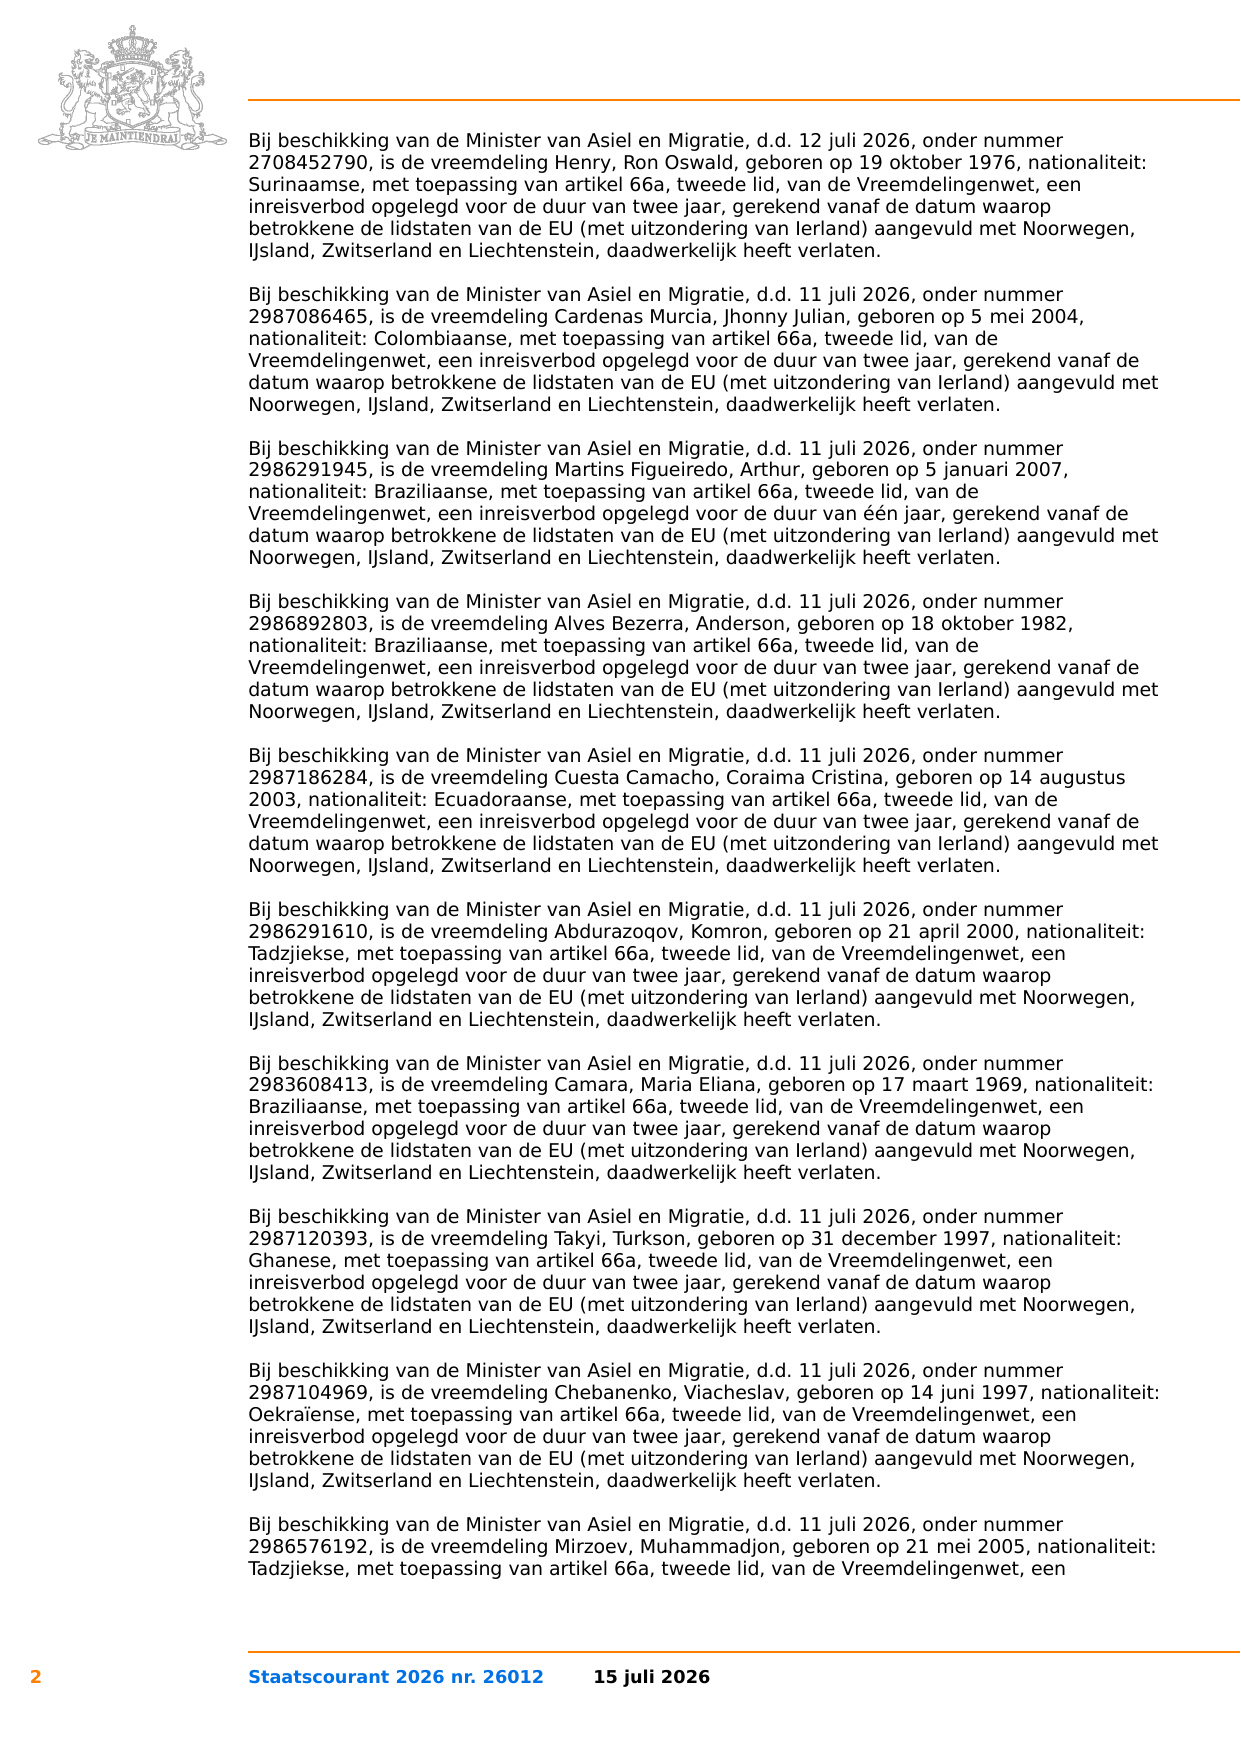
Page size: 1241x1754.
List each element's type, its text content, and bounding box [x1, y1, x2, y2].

text Bij beschikking van de Minister van Asiel en Migratie, d.d. 11 juli 2026, onder nummer 2986291945, is de vreemdeling Martins Figueiredo, Arthur, geboren op 5 januari 2007, nationaliteit: Braziliaanse, met toepassing van artikel 66a, tweede lid, van de Vreemdelingenwet, een inreisverbod opgelegd voor de duur van één jaar, gerekend vanaf de datum waarop betrokkene de lidstaten van de EU (met uitzondering van Ierland) aangevuld met Noorwegen, IJsland, Zwitserland en Liechtenstein, daadwerkelijk heeft verlaten. [248, 437, 1163, 569]
text Bij beschikking van de Minister van Asiel en Migratie, d.d. 12 juli 2026, onder nummer 2708452790, is de vreemdeling Henry, Ron Oswald, geboren op 19 oktober 1976, nationaliteit: Surinaamse, met toepassing van artikel 66a, tweede lid, van de Vreemdelingenwet, een inreisverbod opgelegd voor de duur van twee jaar, gerekend vanaf de datum waarop betrokkene de lidstaten van de EU (met uitzondering van Ierland) aangevuld met Noorwegen, IJsland, Zwitserland en Liechtenstein, daadwerkelijk heeft verlaten. [248, 130, 1163, 262]
text Bij beschikking van de Minister van Asiel en Migratie, d.d. 11 juli 2026, onder nummer 2986892803, is de vreemdeling Alves Bezerra, Anderson, geboren op 18 oktober 1982, nationaliteit: Braziliaanse, met toepassing van artikel 66a, tweede lid, van de Vreemdelingenwet, een inreisverbod opgelegd voor de duur van twee jaar, gerekend vanaf de datum waarop betrokkene de lidstaten van de EU (met uitzondering van Ierland) aangevuld met Noorwegen, IJsland, Zwitserland en Liechtenstein, daadwerkelijk heeft verlaten. [248, 591, 1163, 723]
text Bij beschikking van de Minister van Asiel en Migratie, d.d. 11 juli 2026, onder nummer 2987086465, is de vreemdeling Cardenas Murcia, Jhonny Julian, geboren op 5 mei 2004, nationaliteit: Colombiaanse, met toepassing van artikel 66a, tweede lid, van de Vreemdelingenwet, een inreisverbod opgelegd voor de duur van twee jaar, gerekend vanaf de datum waarop betrokkene de lidstaten van de EU (met uitzondering van Ierland) aangevuld met Noorwegen, IJsland, Zwitserland en Liechtenstein, daadwerkelijk heeft verlaten. [248, 284, 1163, 416]
text Bij beschikking van de Minister van Asiel en Migratie, d.d. 11 juli 2026, onder nummer 2987104969, is de vreemdeling Chebanenko, Viacheslav, geboren op 14 juni 1997, nationaliteit: Oekraïense, met toepassing van artikel 66a, tweede lid, van de Vreemdelingenwet, een inreisverbod opgelegd voor de duur van twee jaar, gerekend vanaf de datum waarop betrokkene de lidstaten van de EU (met uitzondering van Ierland) aangevuld met Noorwegen, IJsland, Zwitserland en Liechtenstein, daadwerkelijk heeft verlaten. [248, 1360, 1163, 1492]
text Bij beschikking van de Minister van Asiel en Migratie, d.d. 11 juli 2026, onder nummer 2986576192, is de vreemdeling Mirzoev, Muhammadjon, geboren op 21 mei 2005, nationaliteit: Tadzjiekse, met toepassing van artikel 66a, tweede lid, van de Vreemdelingenwet, een [248, 1514, 1163, 1579]
picture [38, 25, 227, 150]
text Bij beschikking van de Minister van Asiel en Migratie, d.d. 11 juli 2026, onder nummer 2987120393, is de vreemdeling Takyi, Turkson, geboren op 31 december 1997, nationaliteit: Ghanese, met toepassing van artikel 66a, tweede lid, van de Vreemdelingenwet, een inreisverbod opgelegd voor de duur van twee jaar, gerekend vanaf de datum waarop betrokkene de lidstaten van de EU (met uitzondering van Ierland) aangevuld met Noorwegen, IJsland, Zwitserland en Liechtenstein, daadwerkelijk heeft verlaten. [248, 1206, 1163, 1338]
text Bij beschikking van de Minister van Asiel en Migratie, d.d. 11 juli 2026, onder nummer 2986291610, is de vreemdeling Abdurazoqov, Komron, geboren op 21 april 2000, nationaliteit: Tadzjiekse, met toepassing van artikel 66a, tweede lid, van de Vreemdelingenwet, een inreisverbod opgelegd voor de duur van twee jaar, gerekend vanaf de datum waarop betrokkene de lidstaten van de EU (met uitzondering van Ierland) aangevuld met Noorwegen, IJsland, Zwitserland en Liechtenstein, daadwerkelijk heeft verlaten. [248, 899, 1163, 1031]
text Bij beschikking van de Minister van Asiel en Migratie, d.d. 11 juli 2026, onder nummer 2987186284, is de vreemdeling Cuesta Camacho, Coraima Cristina, geboren op 14 augustus 2003, nationaliteit: Ecuadoraanse, met toepassing van artikel 66a, tweede lid, van de Vreemdelingenwet, een inreisverbod opgelegd voor de duur van twee jaar, gerekend vanaf de datum waarop betrokkene de lidstaten van de EU (met uitzondering van Ierland) aangevuld met Noorwegen, IJsland, Zwitserland en Liechtenstein, daadwerkelijk heeft verlaten. [248, 745, 1163, 877]
text Bij beschikking van de Minister van Asiel en Migratie, d.d. 11 juli 2026, onder nummer 2983608413, is de vreemdeling Camara, Maria Eliana, geboren op 17 maart 1969, nationaliteit: Braziliaanse, met toepassing van artikel 66a, tweede lid, van de Vreemdelingenwet, een inreisverbod opgelegd voor de duur van twee jaar, gerekend vanaf de datum waarop betrokkene de lidstaten van de EU (met uitzondering van Ierland) aangevuld met Noorwegen, IJsland, Zwitserland en Liechtenstein, daadwerkelijk heeft verlaten. [248, 1052, 1163, 1184]
